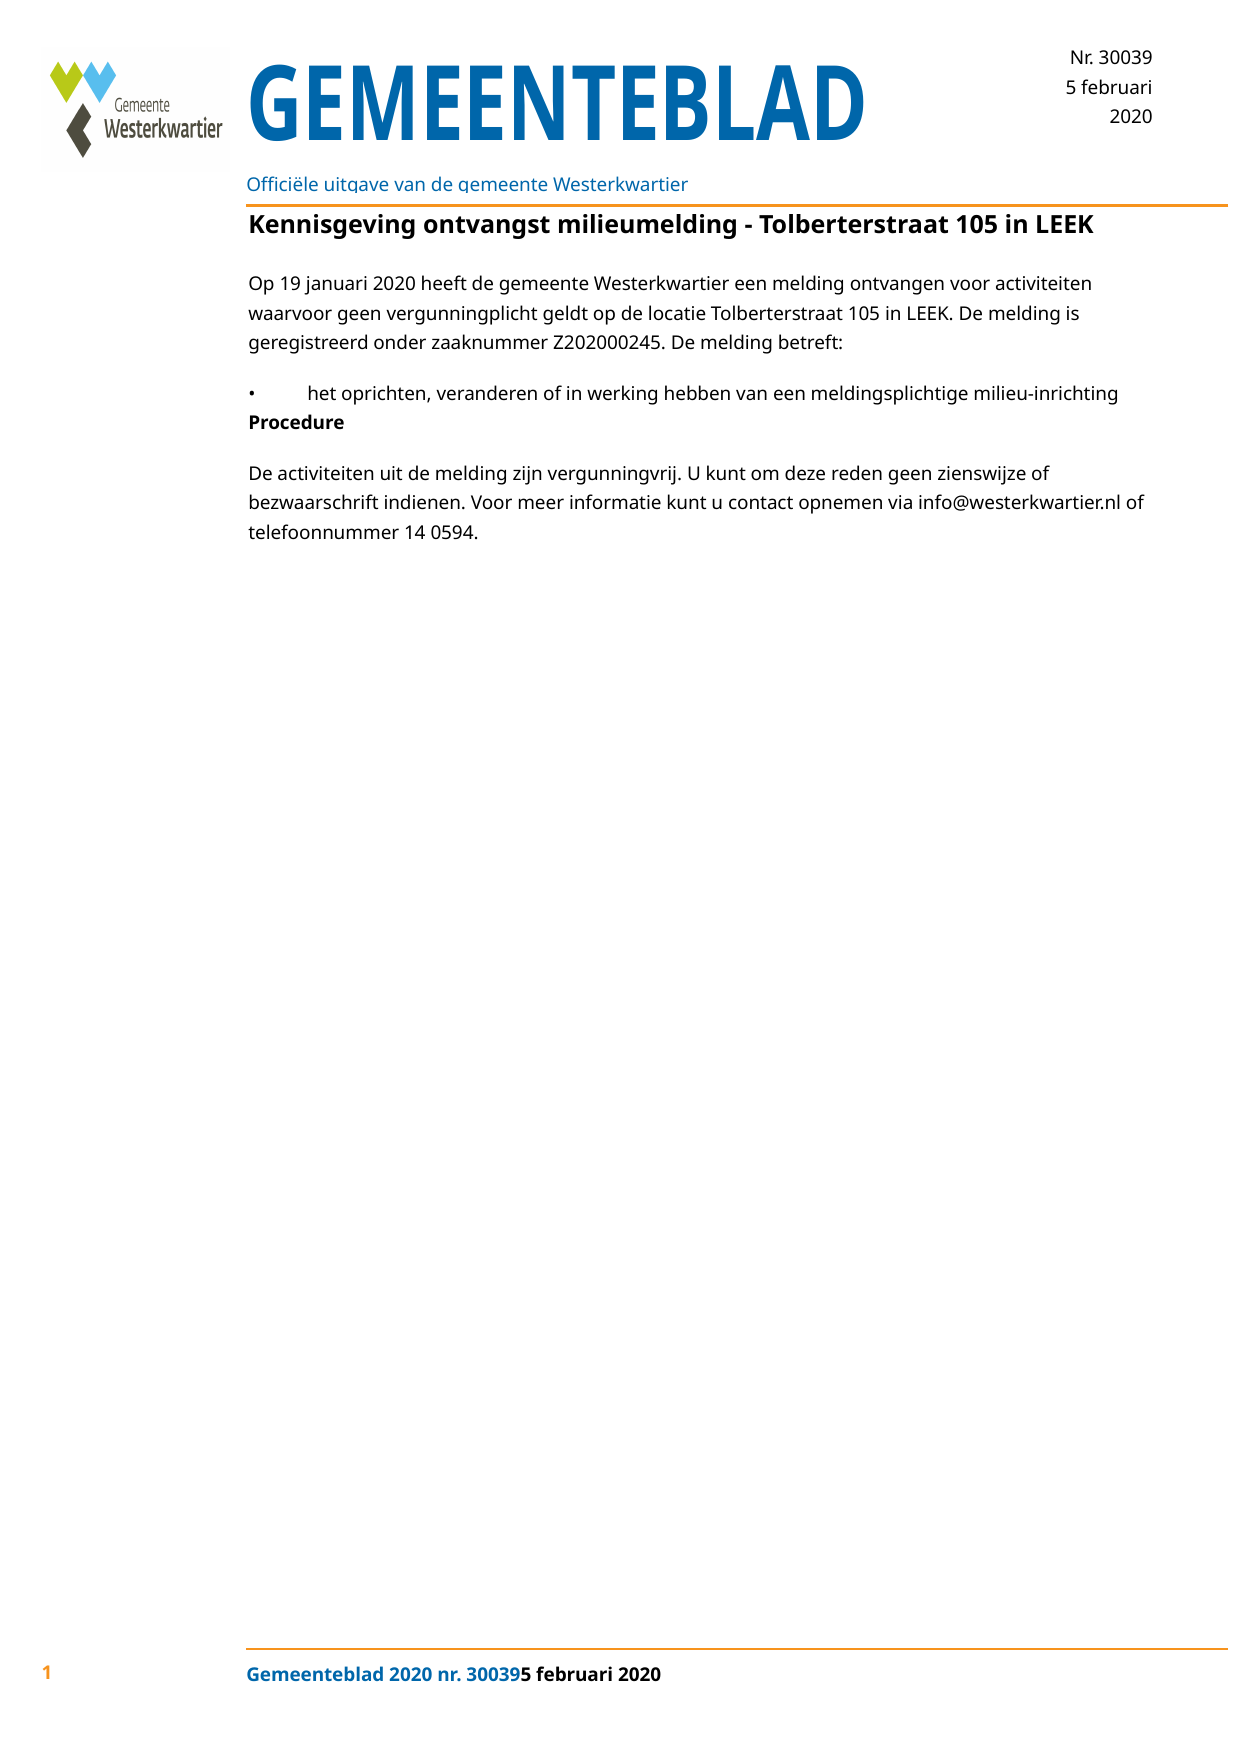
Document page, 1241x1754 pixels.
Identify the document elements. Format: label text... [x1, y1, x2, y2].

text De activiteiten uit de melding zijn vergunningvrij. U kunt om deze reden geen zienswijze of bezwaarschrift indienen. Voor meer informatie kunt u contact opnemen via info@westerkwartier.nl of telefoonnummer 14 0594. [248, 460, 1152, 545]
text Procedure [248, 409, 1152, 435]
text Op 19 januari 2020 heeft de gemeente Westerkwartier een melding ontvangen voor activiteiten waarvoor geen vergunningplicht geldt op de locatie Tolberterstraat 105 in LEEK. De melding is geregistreerd onder zaaknummer Z202000245. De melding betreft: [248, 270, 1152, 355]
picture [41, 47, 231, 172]
list het oprichten, veranderen of in werking hebben van een meldingsplichtige milieu-inrichting [248, 380, 1152, 406]
text Kennisgeving ontvangst milieumelding - Tolberterstraat 105 in LEEK [248, 207, 1152, 241]
